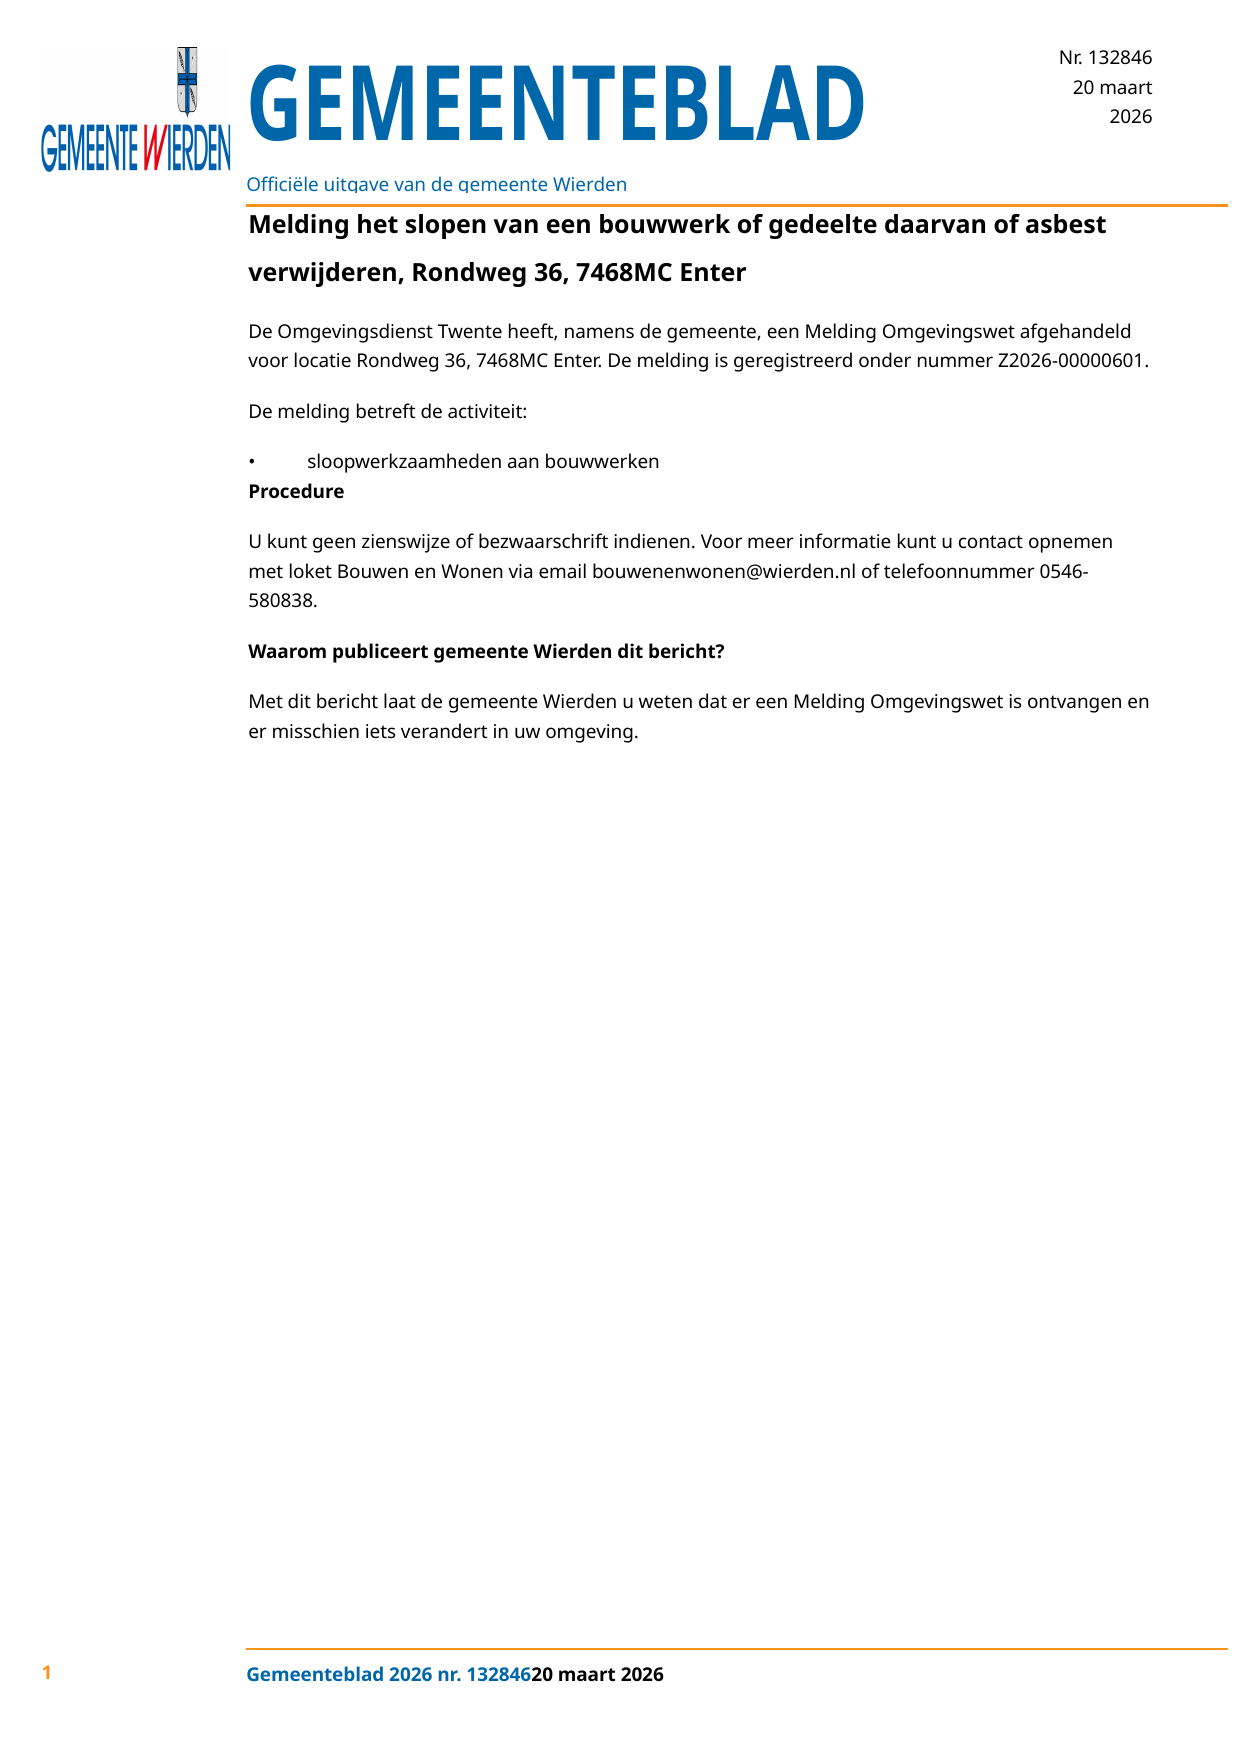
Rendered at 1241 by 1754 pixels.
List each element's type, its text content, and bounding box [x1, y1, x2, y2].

picture [41, 47, 231, 172]
text Procedure [248, 478, 1152, 504]
text U kunt geen zienswijze of bezwaarschrift indienen. Voor meer informatie kunt u contact opnemen met loket Bouwen en Wonen via email bouwenenwonen@wierden.nl of telefoonnummer 0546-580838. [248, 528, 1152, 613]
text Waarom publiceert gemeente Wierden dit bericht? [248, 638, 1152, 664]
list sloopwerkzaamheden aan bouwwerken [248, 448, 1152, 474]
text Melding het slopen van een bouwwerk of gedeelte daarvan of asbest verwijderen, Rondweg 36, 7468MC Enter [248, 207, 1152, 288]
text Met dit bericht laat de gemeente Wierden u weten dat er een Melding Omgevingswet is ontvangen en er misschien iets verandert in uw omgeving. [248, 688, 1152, 744]
text De Omgevingsdienst Twente heeft, namens de gemeente, een Melding Omgevingswet afgehandeld voor locatie Rondweg 36, 7468MC Enter. De melding is geregistreerd onder nummer Z2026-00000601. [248, 318, 1152, 373]
text De melding betreft de activiteit: [248, 398, 1152, 424]
